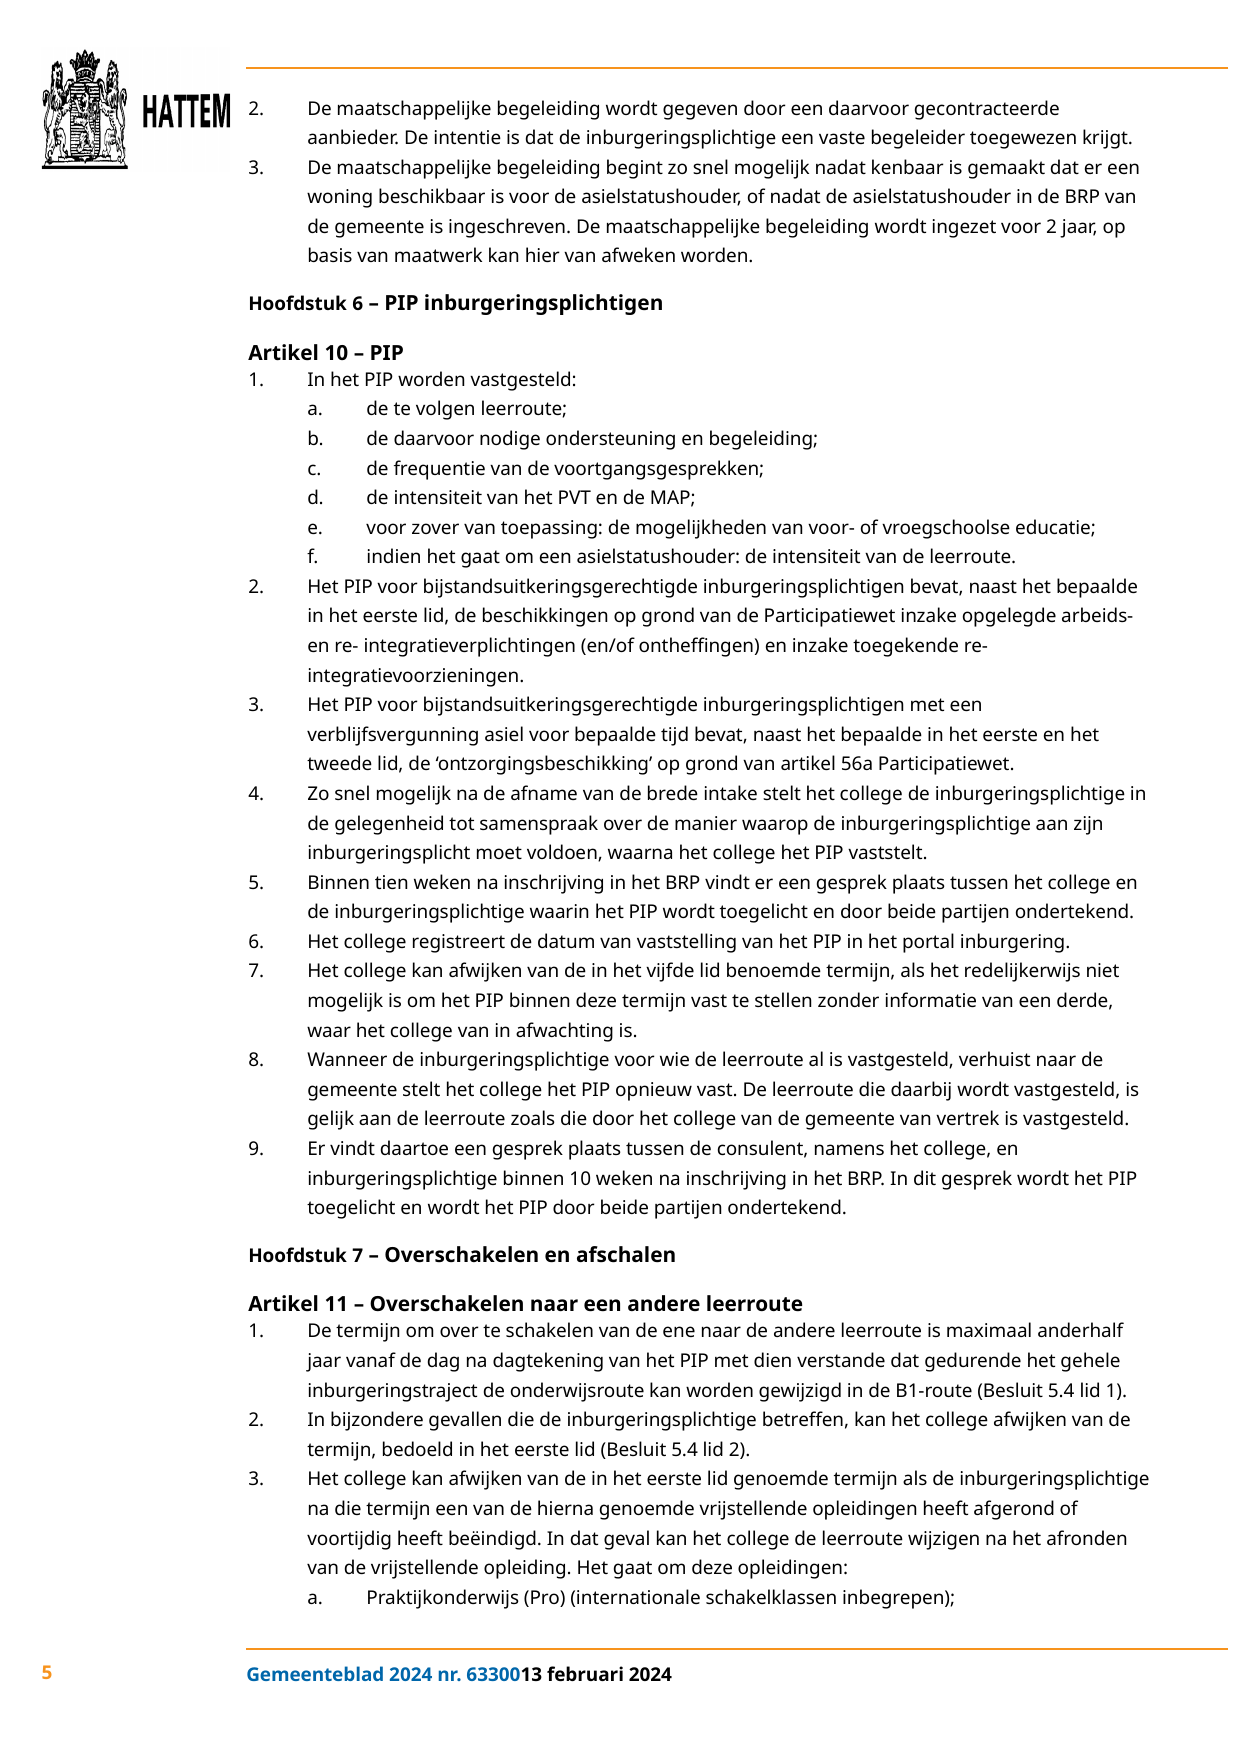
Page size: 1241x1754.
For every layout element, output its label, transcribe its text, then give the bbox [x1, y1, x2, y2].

list De maatschappelijke begeleiding begint zo snel mogelijk nadat kenbaar is gemaakt dat er een woning beschikbaar is voor de asielstatushouder, of nadat de asielstatushouder in de BRP van de gemeente is ingeschreven. De maatschappelijke begeleiding wordt ingezet voor 2 jaar, op basis van maatwerk kan hier van afweken worden. [248, 154, 1152, 268]
list Het college kan afwijken van de in het eerste lid genoemde termijn als de inburgeringsplichtige na die termijn een van de hierna genoemde vrijstellende opleidingen heeft afgerond of voortijdig heeft beëindigd. In dat geval kan het college de leerroute wijzigen na het afronden van de vrijstellende opleiding. Het gaat om deze opleidingen: [248, 1466, 1152, 1580]
list Het college registreert de datum van vaststelling van het PIP in het portal inburgering. [248, 928, 1152, 954]
list voor zover van toepassing: de mogelijkheden van voor- of vroegschoolse educatie; [307, 514, 1152, 540]
list de frequentie van de voortgangsgesprekken; [307, 455, 1152, 481]
list de te volgen leerroute; [307, 396, 1152, 421]
list Het PIP voor bijstandsuitkeringsgerechtigde inburgeringsplichtigen bevat, naast het bepaalde in het eerste lid, de beschikkingen op grond van de Participatiewet inzake opgelegde arbeids- en re- integratieverplichtingen (en/of ontheffingen) en inzake toegekende re-integratievoorzieningen. [248, 573, 1152, 688]
list Er vindt daartoe een gesprek plaats tussen de consulent, namens het college, en inburgeringsplichtige binnen 10 weken na inschrijving in het BRP. In dit gesprek wordt het PIP toegelicht en wordt het PIP door beide partijen ondertekend. [248, 1135, 1152, 1220]
text Artikel 10 – PIP [248, 338, 1152, 366]
list De termijn om over te schakelen van de ene naar de andere leerroute is maximaal anderhalf jaar vanaf de dag na dagtekening van het PIP met dien verstande dat gedurende het gehele inburgeringstraject de onderwijsroute kan worden gewijzigd in de B1-route (Besluit 5.4 lid 1). [248, 1318, 1152, 1403]
list indien het gaat om een asielstatushouder: de intensiteit van de leerroute. [307, 543, 1152, 569]
list Zo snel mogelijk na de afname van de brede intake stelt het college de inburgeringsplichtige in de gelegenheid tot samenspraak over de manier waarop de inburgeringsplichtige aan zijn inburgeringsplicht moet voldoen, waarna het college het PIP vaststelt. [248, 780, 1152, 865]
list de daarvoor nodige ondersteuning en begeleiding; [307, 425, 1152, 451]
list Het college kan afwijken van de in het vijfde lid benoemde termijn, als het redelijkerwijs niet mogelijk is om het PIP binnen deze termijn vast te stellen zonder informatie van een derde, waar het college van in afwachting is. [248, 958, 1152, 1043]
list Het PIP voor bijstandsuitkeringsgerechtigde inburgeringsplichtigen met een verblijfsvergunning asiel voor bepaalde tijd bevat, naast het bepaalde in het eerste en het tweede lid, de ‘ontzorgingsbeschikking’ op grond van artikel 56a Participatiewet. [248, 691, 1152, 776]
text Hoofdstuk 6 – PIP inburgeringsplichtigen [248, 288, 1152, 317]
list Wanneer de inburgeringsplichtige voor wie de leerroute al is vastgesteld, verhuist naar de gemeente stelt het college het PIP opnieuw vast. De leerroute die daarbij wordt vastgesteld, is gelijk aan de leerroute zoals die door het college van de gemeente van vertrek is vastgesteld. [248, 1046, 1152, 1131]
list Binnen tien weken na inschrijving in het BRP vindt er een gesprek plaats tussen het college en de inburgeringsplichtige waarin het PIP wordt toegelicht en door beide partijen ondertekend. [248, 869, 1152, 924]
text Hoofdstuk 7 – Overschakelen en afschalen [248, 1240, 1152, 1268]
list In bijzondere gevallen die de inburgeringsplichtige betreffen, kan het college afwijken van de termijn, bedoeld in het eerste lid (Besluit 5.4 lid 2). [248, 1406, 1152, 1462]
list De maatschappelijke begeleiding wordt gegeven door een daarvoor gecontracteerde aanbieder. De intentie is dat de inburgeringsplichtige een vaste begeleider toegewezen krijgt. [248, 95, 1152, 150]
picture [41, 47, 231, 172]
list de intensiteit van het PVT en de MAP; [307, 484, 1152, 510]
text Artikel 11 – Overschakelen naar een andere leerroute [248, 1289, 1152, 1318]
list In het PIP worden vastgesteld: [248, 366, 1152, 392]
list Praktijkonderwijs (Pro) (internationale schakelklassen inbegrepen); [307, 1584, 1152, 1610]
